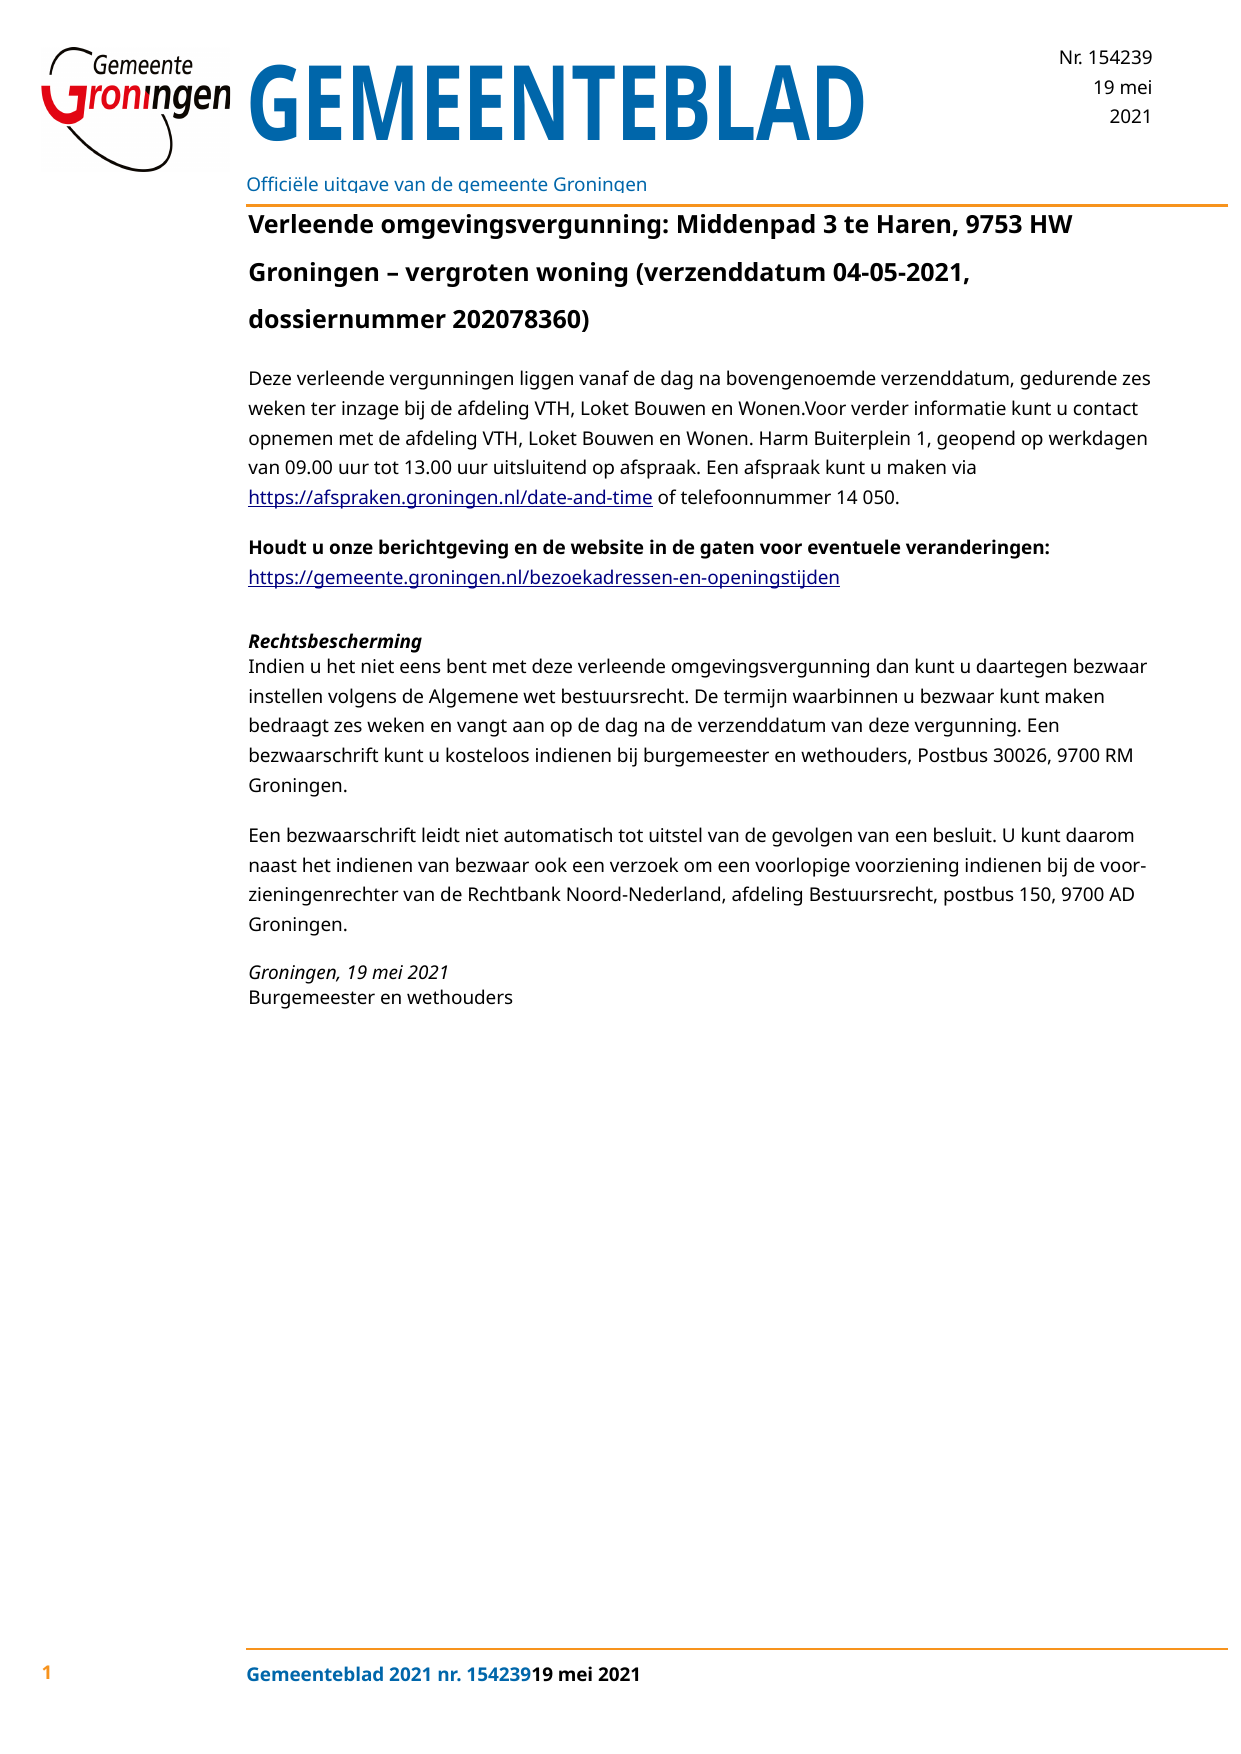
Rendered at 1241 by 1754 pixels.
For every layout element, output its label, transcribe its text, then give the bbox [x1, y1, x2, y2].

text Indien u het niet eens bent met deze verleende omgevingsvergunning dan kunt u daartegen bezwaar instellen volgens de Algemene wet bestuursrecht. De termijn waarbinnen u bezwaar kunt maken bedraagt zes weken en vangt aan op de dag na de verzenddatum van deze vergunning. Een bezwaarschrift kunt u kosteloos indienen bij burgemeester en wethouders, Postbus 30026, 9700 RM Groningen. [248, 653, 1152, 798]
text Rechtsbescherming [248, 628, 1152, 653]
text Burgemeester en wethouders [248, 984, 1152, 1010]
text Verleende omgevingsvergunning: Middenpad 3 te Haren, 9753 HW Groningen – vergroten woning (verzenddatum 04-05-2021, dossiernummer 202078360) [248, 207, 1152, 336]
text Groningen, 19 mei 2021 [248, 959, 1152, 984]
text Een bezwaarschrift leidt niet automatisch tot uitstel van de gevolgen van een besluit. U kunt daarom naast het indienen van bezwaar ook een verzoek om een voorlopige voorziening indienen bij de voor- zieningenrechter van de Rechtbank Noord-Nederland, afdeling Bestuursrecht, postbus 150, 9700 AD Groningen. [248, 822, 1152, 937]
text Deze verleende vergunningen liggen vanaf de dag na bovengenoemde verzenddatum, gedurende zes weken ter inzage bij de afdeling VTH, Loket Bouwen en Wonen.Voor verder informatie kunt u contact opnemen met de afdeling VTH, Loket Bouwen en Wonen. Harm Buiterplein 1, geopend op werkdagen van 09.00 uur tot 13.00 uur uitsluitend op afspraak. Een afspraak kunt u maken via https://afspraken.groningen.nl/date-and-time of telefoonnummer 14 050. [248, 366, 1152, 509]
text Houdt u onze berichtgeving en de website in de gaten voor eventuele veranderingen: https://gemeente.groningen.nl/bezoekadressen-en-openingstijden [248, 534, 1152, 589]
picture [41, 47, 231, 172]
